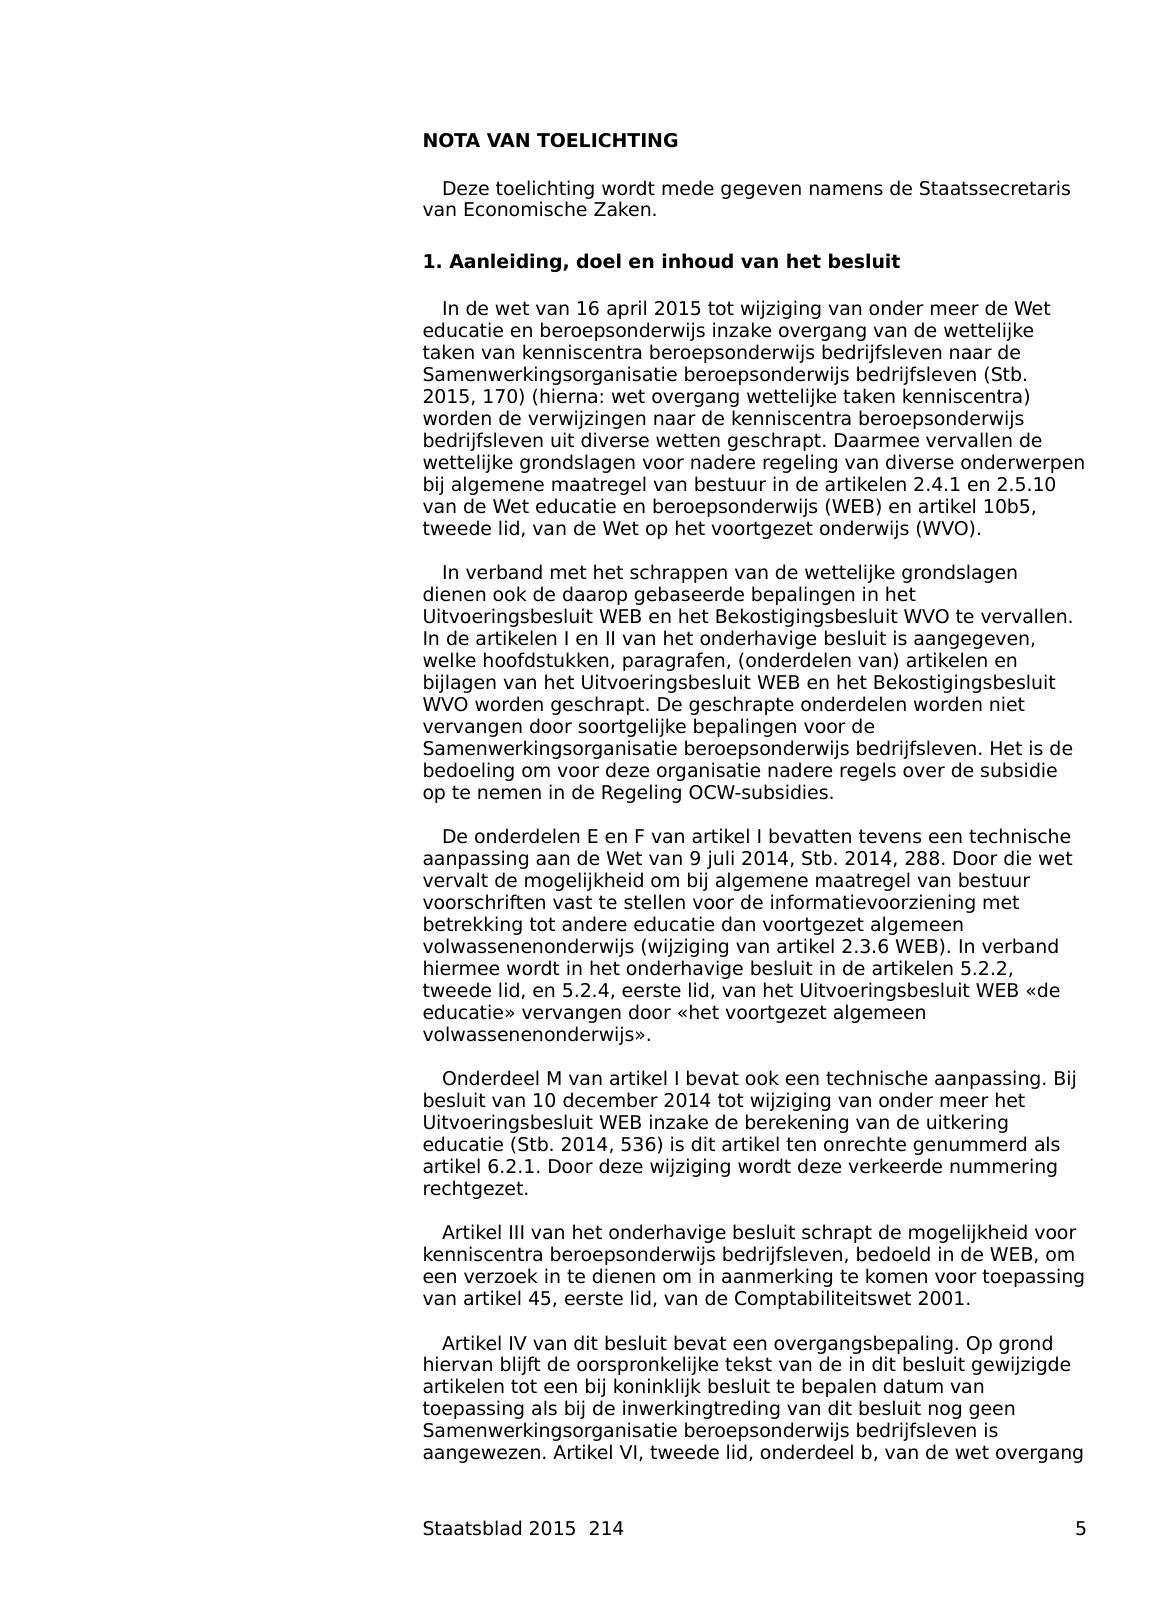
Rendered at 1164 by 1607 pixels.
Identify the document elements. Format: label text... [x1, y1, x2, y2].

text In verband met het schrappen van de wettelijke grondslagen dienen ook de daarop gebaseerde bepalingen in het Uitvoeringsbesluit WEB en het Bekostigingsbesluit WVO te vervallen. In de artikelen I en II van het onderhavige besluit is aangegeven, welke hoofdstukken, paragrafen, (onderdelen van) artikelen en bijlagen van het Uitvoeringsbesluit WEB en het Bekostigingsbesluit WVO worden geschrapt. De geschrapte onderdelen worden niet vervangen door soortgelijke bepalingen voor de Samenwerkingsorganisatie beroepsonderwijs bedrijfsleven. Het is de bedoeling om voor deze organisatie nadere regels over de subsidie op te nemen in de Regeling OCW-subsidies. [422, 562, 1087, 804]
subtitle 1. Aanleiding, doel en inhoud van het besluit [422, 251, 1087, 273]
text Artikel III van het onderhavige besluit schrapt de mogelijkheid voor kenniscentra beroepsonderwijs bedrijfsleven, bedoeld in de WEB, om een verzoek in te dienen om in aanmerking te komen voor toepassing van artikel 45, eerste lid, van de Comptabiliteitswet 2001. [422, 1222, 1087, 1310]
subtitle NOTA VAN TOELICHTING [422, 130, 1087, 152]
text In de wet van 16 april 2015 tot wijziging van onder meer de Wet educatie en beroepsonderwijs inzake overgang van de wettelijke taken van kenniscentra beroepsonderwijs bedrijfsleven naar de Samenwerkingsorganisatie beroepsonderwijs bedrijfsleven (Stb. 2015, 170) (hierna: wet overgang wettelijke taken kenniscentra) worden de verwijzingen naar de kenniscentra beroepsonderwijs bedrijfsleven uit diverse wetten geschrapt. Daarmee vervallen de wettelijke grondslagen voor nadere regeling van diverse onderwerpen bij algemene maatregel van bestuur in de artikelen 2.4.1 en 2.5.10 van de Wet educatie en beroepsonderwijs (WEB) en artikel 10b5, tweede lid, van de Wet op het voortgezet onderwijs (WVO). [422, 298, 1087, 540]
text De onderdelen E en F van artikel I bevatten tevens een technische aanpassing aan de Wet van 9 juli 2014, Stb. 2014, 288. Door die wet vervalt de mogelijkheid om bij algemene maatregel van bestuur voorschriften vast te stellen voor de informatievoorziening met betrekking tot andere educatie dan voortgezet algemeen volwassenenonderwijs (wijziging van artikel 2.3.6 WEB). In verband hiermee wordt in het onderhavige besluit in de artikelen 5.2.2, tweede lid, en 5.2.4, eerste lid, van het Uitvoeringsbesluit WEB «de educatie» vervangen door «het voortgezet algemeen volwassenenonderwijs». [422, 826, 1087, 1046]
text Artikel IV van dit besluit bevat een overgangsbepaling. Op grond hiervan blijft de oorspronkelijke tekst van de in dit besluit gewijzigde artikelen tot een bij koninklijk besluit te bepalen datum van toepassing als bij de inwerkingtreding van dit besluit nog geen Samenwerkingsorganisatie beroepsonderwijs bedrijfsleven is aangewezen. Artikel VI, tweede lid, onderdeel b, van de wet overgang [422, 1332, 1087, 1464]
text Deze toelichting wordt mede gegeven namens de Staatssecretaris van Economische Zaken. [422, 177, 1087, 221]
text Onderdeel M van artikel I bevat ook een technische aanpassing. Bij besluit van 10 december 2014 tot wijziging van onder meer het Uitvoeringsbesluit WEB inzake de berekening van de uitkering educatie (Stb. 2014, 536) is dit artikel ten onrechte genummerd als artikel 6.2.1. Door deze wijziging wordt deze verkeerde nummering rechtgezet. [422, 1068, 1087, 1200]
